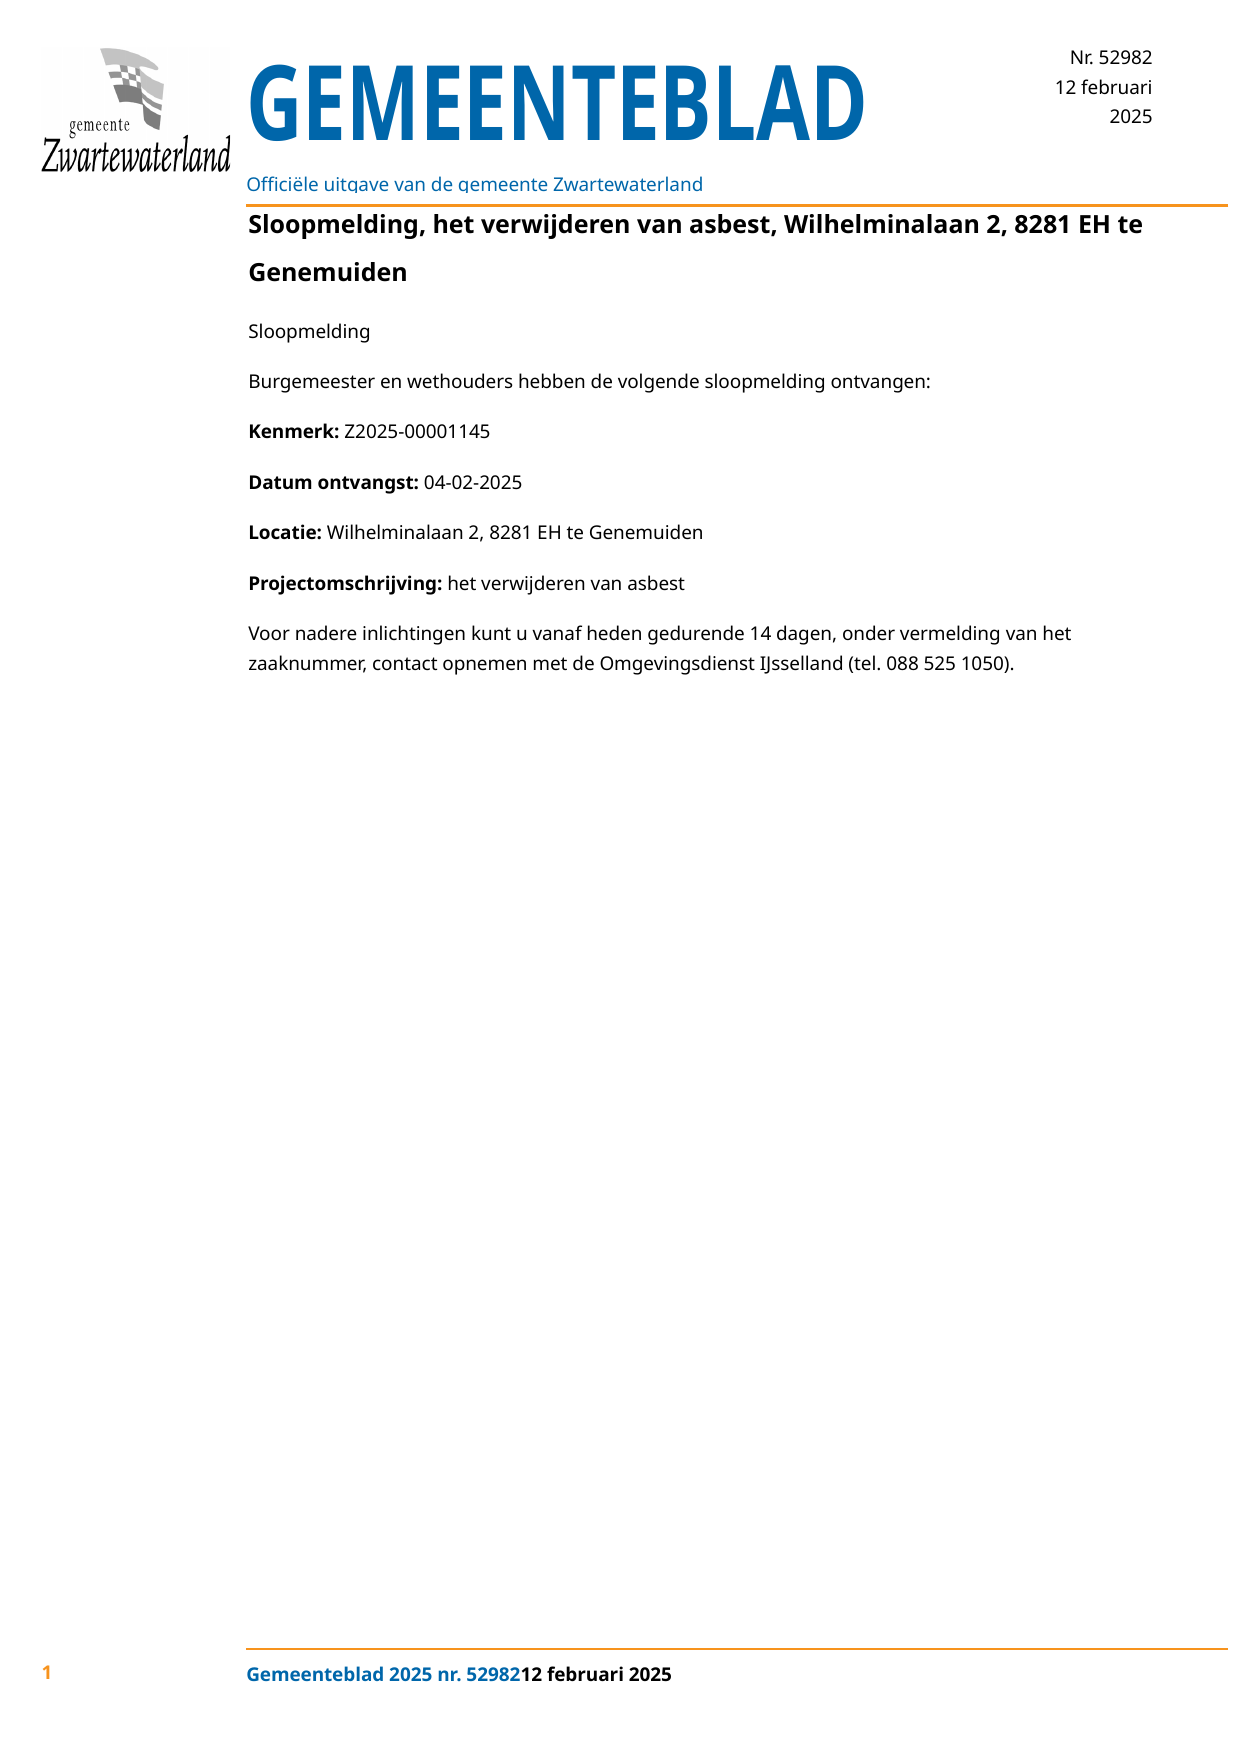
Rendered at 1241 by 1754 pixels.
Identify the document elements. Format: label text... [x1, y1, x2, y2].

text Voor nadere inlichtingen kunt u vanaf heden gedurende 14 dagen, onder vermelding van het zaaknummer, contact opnemen met de Omgevingsdienst IJsselland (tel. 088 525 1050). [248, 620, 1152, 676]
picture [41, 47, 231, 172]
text Datum ontvangst: 04-02-2025 [248, 469, 1152, 495]
text Locatie: Wilhelminalaan 2, 8281 EH te Genemuiden [248, 519, 1152, 545]
text Sloopmelding, het verwijderen van asbest, Wilhelminalaan 2, 8281 EH te Genemuiden [248, 207, 1152, 288]
text Kenmerk: Z2025-00001145 [248, 419, 1152, 444]
text Projectomschrijving: het verwijderen van asbest [248, 570, 1152, 596]
text Sloopmelding [248, 318, 1152, 344]
text Burgemeester en wethouders hebben de volgende sloopmelding ontvangen: [248, 368, 1152, 394]
